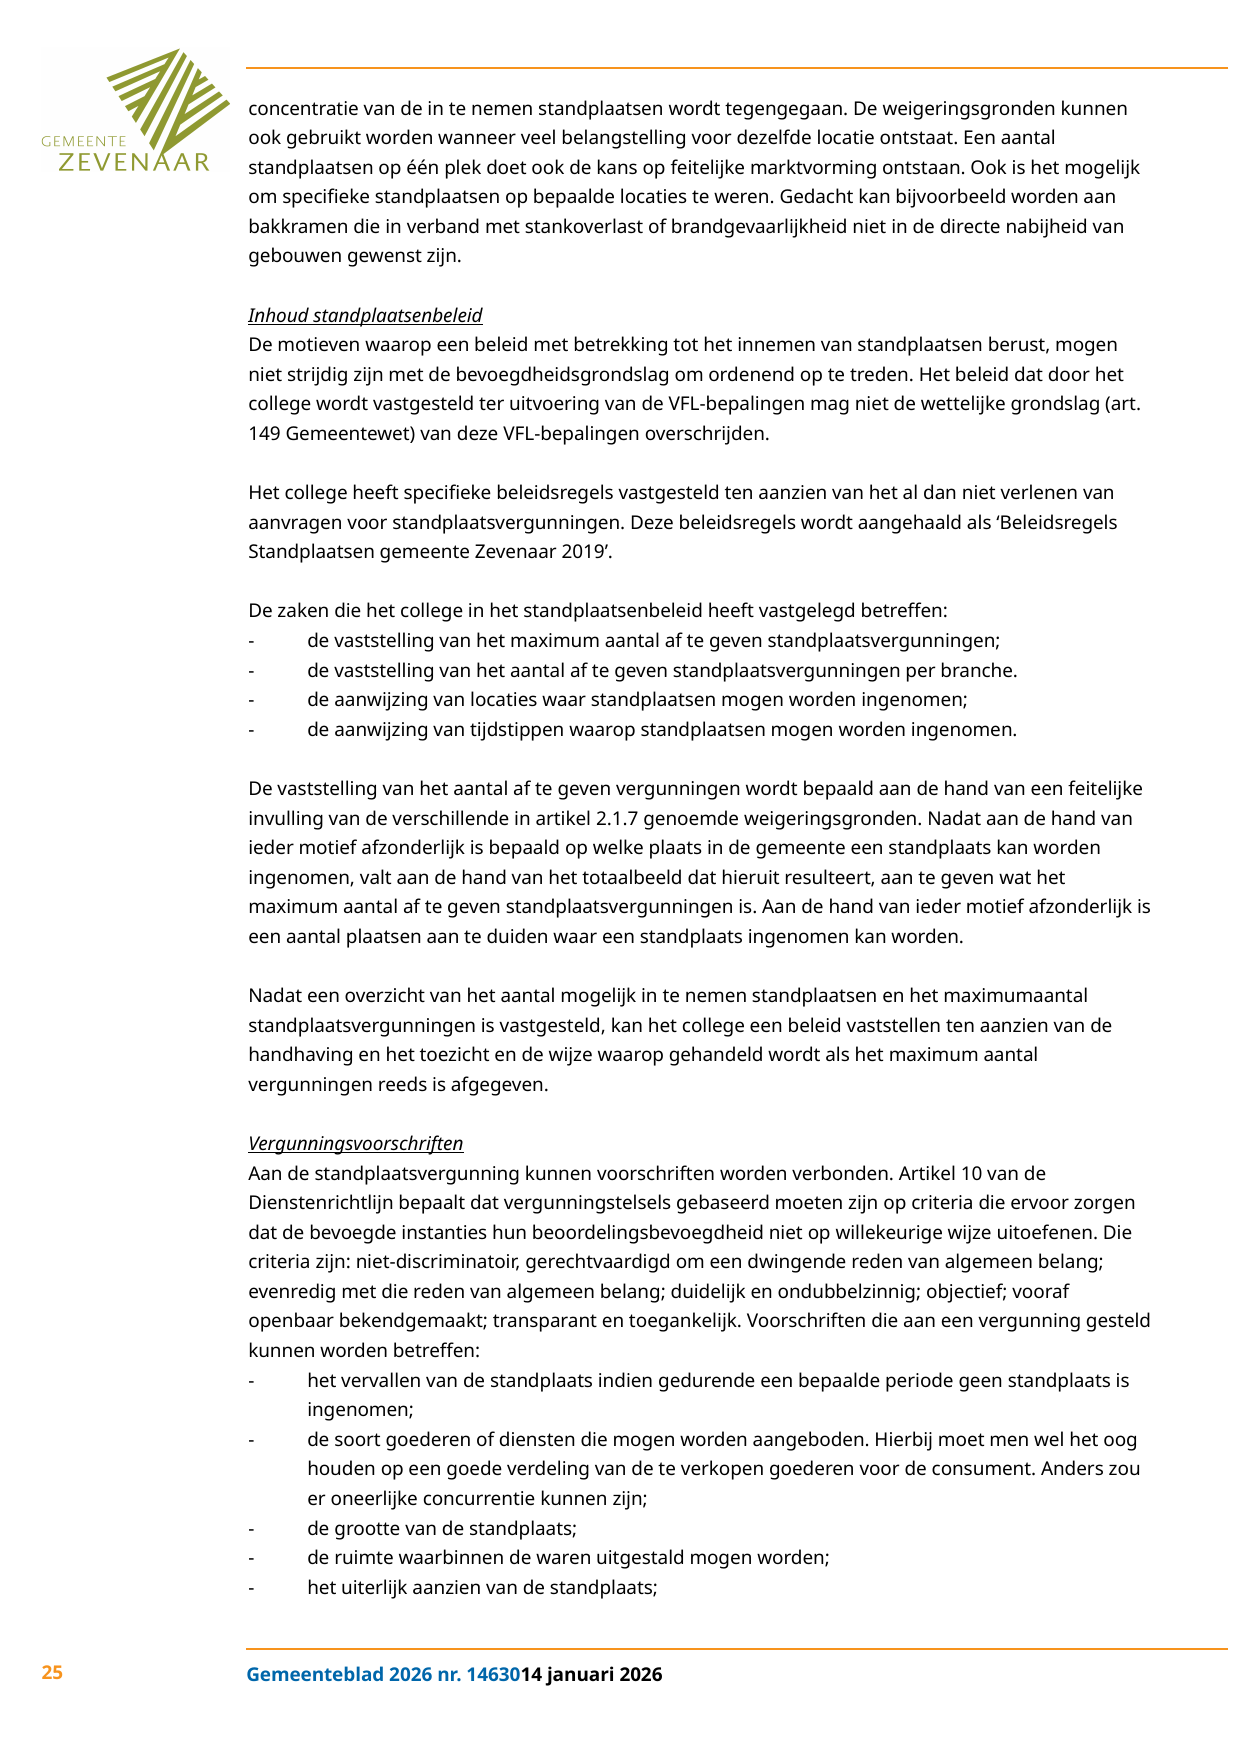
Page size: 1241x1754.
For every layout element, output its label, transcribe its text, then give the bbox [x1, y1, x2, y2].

list het vervallen van de standplaats indien gedurende een bepaalde periode geen standplaats is ingenomen; [248, 1367, 1152, 1422]
text De vaststelling van het aantal af te geven vergunningen wordt bepaald aan de hand van een feitelijke invulling van de verschillende in artikel 2.1.7 genoemde weigeringsgronden. Nadat aan de hand van ieder motief afzonderlijk is bepaald op welke plaats in de gemeente een standplaats kan worden ingenomen, valt aan de hand van het totaalbeeld dat hieruit resulteert, aan te geven wat het maximum aantal af te geven standplaatsvergunningen is. Aan de hand van ieder motief afzonderlijk is een aantal plaatsen aan te duiden waar een standplaats ingenomen kan worden. [248, 775, 1152, 949]
text De motieven waarop een beleid met betrekking tot het innemen van standplaatsen berust, mogen niet strijdig zijn met de bevoegdheidsgrondslag om ordenend op te treden. Het beleid dat door het college wordt vastgesteld ter uitvoering van de VFL-bepalingen mag niet de wettelijke grondslag (art. 149 Gemeentewet) van deze VFL-bepalingen overschrijden. [248, 331, 1152, 446]
picture [41, 47, 231, 172]
list de soort goederen of diensten die mogen worden aangeboden. Hierbij moet men wel het oog houden op een goede verdeling van de te verkopen goederen voor de consument. Anders zou er oneerlijke concurrentie kunnen zijn; [248, 1426, 1152, 1511]
text De zaken die het college in het standplaatsenbeleid heeft vastgelegd betreffen: [248, 598, 1152, 623]
text concentratie van de in te nemen standplaatsen wordt tegengegaan. De weigeringsgronden kunnen ook gebruikt worden wanneer veel belangstelling voor dezelfde locatie ontstaat. Een aantal standplaatsen op één plek doet ook de kans op feitelijke marktvorming ontstaan. Ook is het mogelijk om specifieke standplaatsen op bepaalde locaties te weren. Gedacht kan bijvoorbeeld worden aan bakkramen die in verband met stankoverlast of brandgevaarlijkheid niet in de directe nabijheid van gebouwen gewenst zijn. [248, 95, 1152, 268]
text Nadat een overzicht van het aantal mogelijk in te nemen standplaatsen en het maximumaantal standplaatsvergunningen is vastgesteld, kan het college een beleid vaststellen ten aanzien van de handhaving en het toezicht en de wijze waarop gehandeld wordt als het maximum aantal vergunningen reeds is afgegeven. [248, 982, 1152, 1097]
text Het college heeft specifieke beleidsregels vastgesteld ten aanzien van het al dan niet verlenen van aanvragen voor standplaatsvergunningen. Deze beleidsregels wordt aangehaald als ‘Beleidsregels Standplaatsen gemeente Zevenaar 2019’. [248, 479, 1152, 564]
list de ruimte waarbinnen de waren uitgestald mogen worden; [248, 1544, 1152, 1570]
list de vaststelling van het maximum aantal af te geven standplaatsvergunningen; [248, 627, 1152, 653]
list de aanwijzing van tijdstippen waarop standplaatsen mogen worden ingenomen. [248, 716, 1152, 742]
list de grootte van de standplaats; [248, 1515, 1152, 1541]
text Vergunningsvoorschriften [248, 1130, 1152, 1156]
text Aan de standplaatsvergunning kunnen voorschriften worden verbonden. Artikel 10 van de Dienstenrichtlijn bepaalt dat vergunningstelsels gebaseerd moeten zijn op criteria die ervoor zorgen dat de bevoegde instanties hun beoordelingsbevoegdheid niet op willekeurige wijze uitoefenen. Die criteria zijn: niet-discriminatoir, gerechtvaardigd om een dwingende reden van algemeen belang; evenredig met die reden van algemeen belang; duidelijk en ondubbelzinnig; objectief; vooraf openbaar bekendgemaakt; transparant en toegankelijk. Voorschriften die aan een vergunning gesteld kunnen worden betreffen: [248, 1160, 1152, 1363]
list de vaststelling van het aantal af te geven standplaatsvergunningen per branche. [248, 657, 1152, 683]
list het uiterlijk aanzien van de standplaats; [248, 1574, 1152, 1600]
list de aanwijzing van locaties waar standplaatsen mogen worden ingenomen; [248, 686, 1152, 712]
text Inhoud standplaatsenbeleid [248, 302, 1152, 328]
